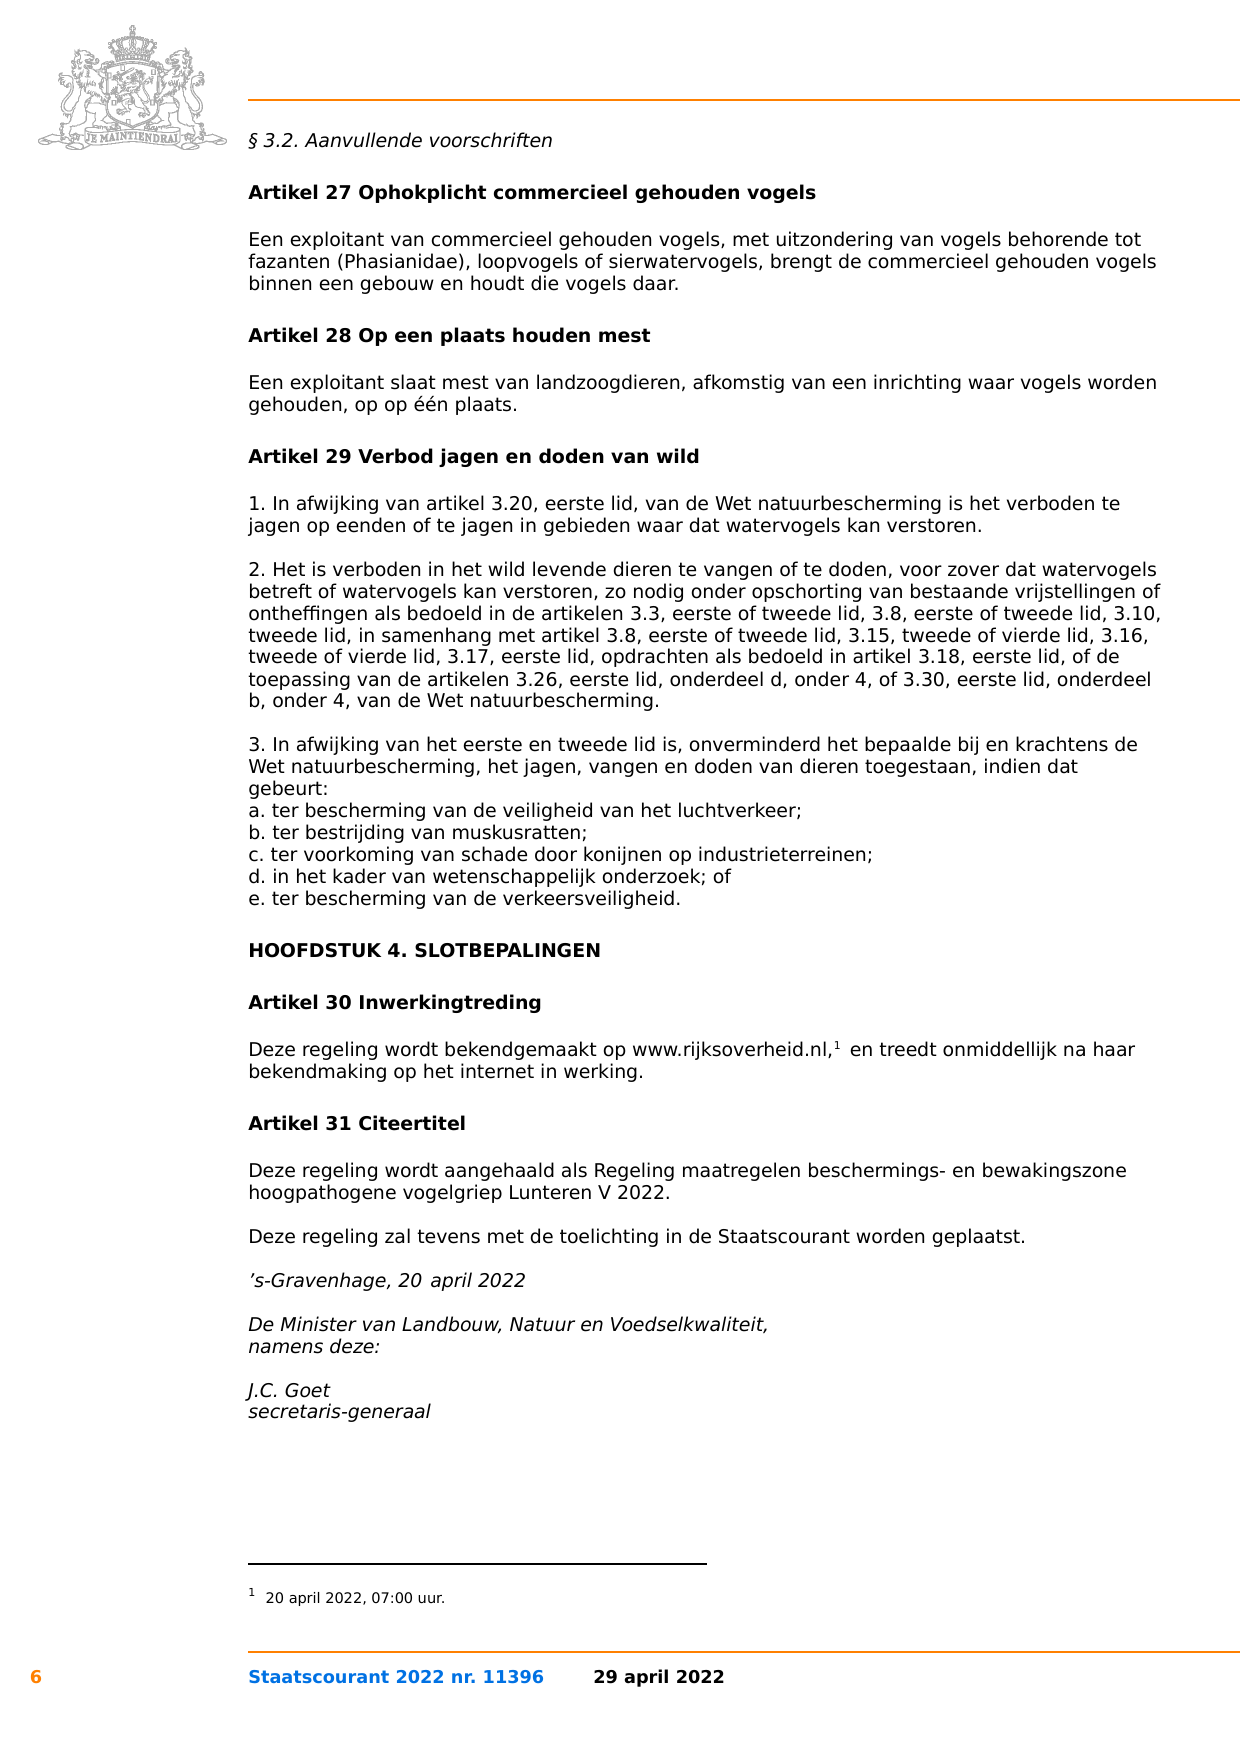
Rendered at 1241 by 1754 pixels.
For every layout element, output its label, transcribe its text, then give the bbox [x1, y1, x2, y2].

text b. ter bestrijding van muskusratten; [248, 822, 1163, 844]
subtitle Artikel 29 Verbod jagen en doden van wild [248, 446, 1163, 468]
text Een exploitant slaat mest van landzoogdieren, afkomstig van een inrichting waar vogels worden gehouden, op op één plaats. [248, 372, 1163, 416]
text d. in het kader van wetenschappelijk onderzoek; of [248, 866, 1163, 888]
picture [38, 25, 227, 150]
text e. ter bescherming van de verkeersveiligheid. [248, 888, 1163, 910]
subtitle HOOFDSTUK 4. SLOTBEPALINGEN [248, 940, 1163, 962]
subtitle § 3.2. Aanvullende voorschriften [248, 130, 1163, 152]
text Deze regeling zal tevens met de toelichting in de Staatscourant worden geplaatst. [248, 1226, 1163, 1248]
text Een exploitant van commercieel gehouden vogels, met uitzondering van vogels behorende tot fazanten (Phasianidae), loopvogels of sierwatervogels, brengt de commercieel gehouden vogels binnen een gebouw en houdt die vogels daar. [248, 229, 1163, 295]
text ’s-Gravenhage, 20 april 2022 [248, 1270, 1163, 1292]
subtitle Artikel 27 Ophokplicht commercieel gehouden vogels [248, 182, 1163, 204]
text 20 april 2022, 07:00 uur. [248, 1586, 1163, 1608]
text De Minister van Landbouw, Natuur en Voedselkwaliteit, namens deze: J.C. Goet secretaris-generaal [248, 1313, 1163, 1423]
subtitle Artikel 30 Inwerkingtreding [248, 992, 1163, 1014]
text Deze regeling wordt aangehaald als Regeling maatregelen beschermings- en bewakingszone hoogpathogene vogelgriep Lunteren V 2022. [248, 1160, 1163, 1204]
subtitle Artikel 31 Citeertitel [248, 1113, 1163, 1135]
text 3. In afwijking van het eerste en tweede lid is, onverminderd het bepaalde bij en krachtens de Wet natuurbescherming, het jagen, vangen en doden van dieren toegestaan, indien dat gebeurt: [248, 734, 1163, 800]
text a. ter bescherming van de veiligheid van het luchtverkeer; [248, 800, 1163, 822]
text c. ter voorkoming van schade door konijnen op industrieterreinen; [248, 844, 1163, 866]
text 1. In afwijking van artikel 3.20, eerste lid, van de Wet natuurbescherming is het verboden te jagen op eenden of te jagen in gebieden waar dat watervogels kan verstoren. [248, 493, 1163, 537]
subtitle Artikel 28 Op een plaats houden mest [248, 325, 1163, 347]
text 2. Het is verboden in het wild levende dieren te vangen of te doden, voor zover dat watervogels betreft of watervogels kan verstoren, zo nodig onder opschorting van bestaande vrijstellingen of ontheffingen als bedoeld in de artikelen 3.3, eerste of tweede lid, 3.8, eerste of tweede lid, 3.10, tweede lid, in samenhang met artikel 3.8, eerste of tweede lid, 3.15, tweede of vierde lid, 3.16, tweede of vierde lid, 3.17, eerste lid, opdrachten als bedoeld in artikel 3.18, eerste lid, of de toepassing van de artikelen 3.26, eerste lid, onderdeel d, onder 4, of 3.30, eerste lid, onderdeel b, onder 4, van de Wet natuurbescherming. [248, 558, 1163, 712]
text Deze regeling wordt bekendgemaakt op www.rijksoverheid.nl, en treedt onmiddellijk na haar bekendmaking op het internet in werking. [248, 1039, 1163, 1083]
